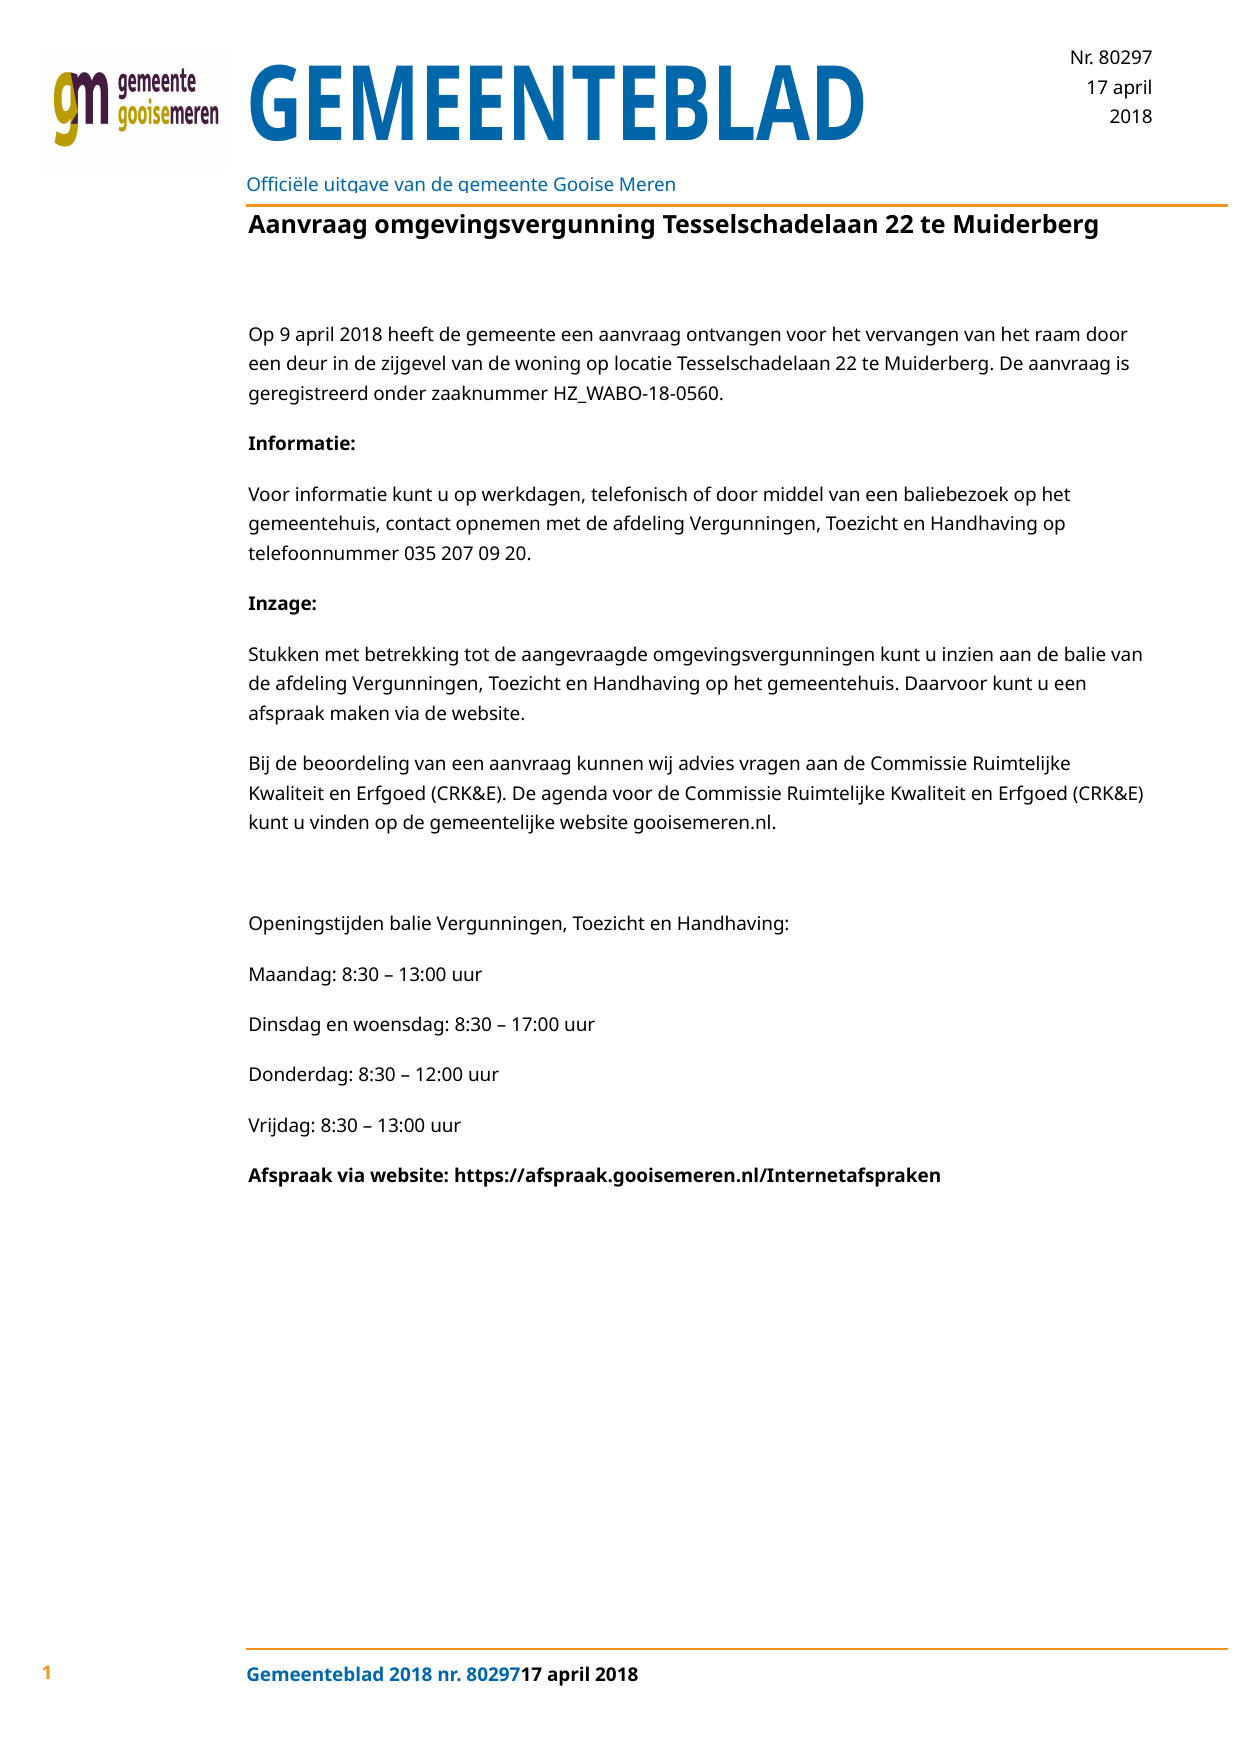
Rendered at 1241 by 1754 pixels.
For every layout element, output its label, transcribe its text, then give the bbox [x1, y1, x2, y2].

text Inzage: [248, 590, 1152, 616]
text Dinsdag en woensdag: 8:30 – 17:00 uur [248, 1011, 1152, 1037]
text Voor informatie kunt u op werkdagen, telefonisch of door middel van een baliebezoek op het gemeentehuis, contact opnemen met de afdeling Vergunningen, Toezicht en Handhaving op telefoonnummer 035 207 09 20. [248, 481, 1152, 566]
text Informatie: [248, 430, 1152, 456]
text Vrijdag: 8:30 – 13:00 uur [248, 1112, 1152, 1138]
text Op 9 april 2018 heeft de gemeente een aanvraag ontvangen voor het vervangen van het raam door een deur in de zijgevel van de woning op locatie Tesselschadelaan 22 te Muiderberg. De aanvraag is geregistreerd onder zaaknummer HZ_WABO-18-0560. [248, 321, 1152, 406]
picture [41, 47, 231, 172]
text Stukken met betrekking tot de aangevraagde omgevingsvergunningen kunt u inzien aan de balie van de afdeling Vergunningen, Toezicht en Handhaving op het gemeentehuis. Daarvoor kunt u een afspraak maken via de website. [248, 641, 1152, 726]
text Donderdag: 8:30 – 12:00 uur [248, 1062, 1152, 1087]
text Openingstijden balie Vergunningen, Toezicht en Handhaving: [248, 910, 1152, 936]
text Aanvraag omgevingsvergunning Tesselschadelaan 22 te Muiderberg [248, 207, 1152, 241]
text Bij de beoordeling van een aanvraag kunnen wij advies vragen aan de Commissie Ruimtelijke Kwaliteit en Erfgoed (CRK&E). De agenda voor de Commissie Ruimtelijke Kwaliteit en Erfgoed (CRK&E) kunt u vinden op de gemeentelijke website gooisemeren.nl. [248, 750, 1152, 835]
text Maandag: 8:30 – 13:00 uur [248, 961, 1152, 986]
text Afspraak via website: https://afspraak.gooisemeren.nl/Internetafspraken [248, 1162, 1152, 1188]
